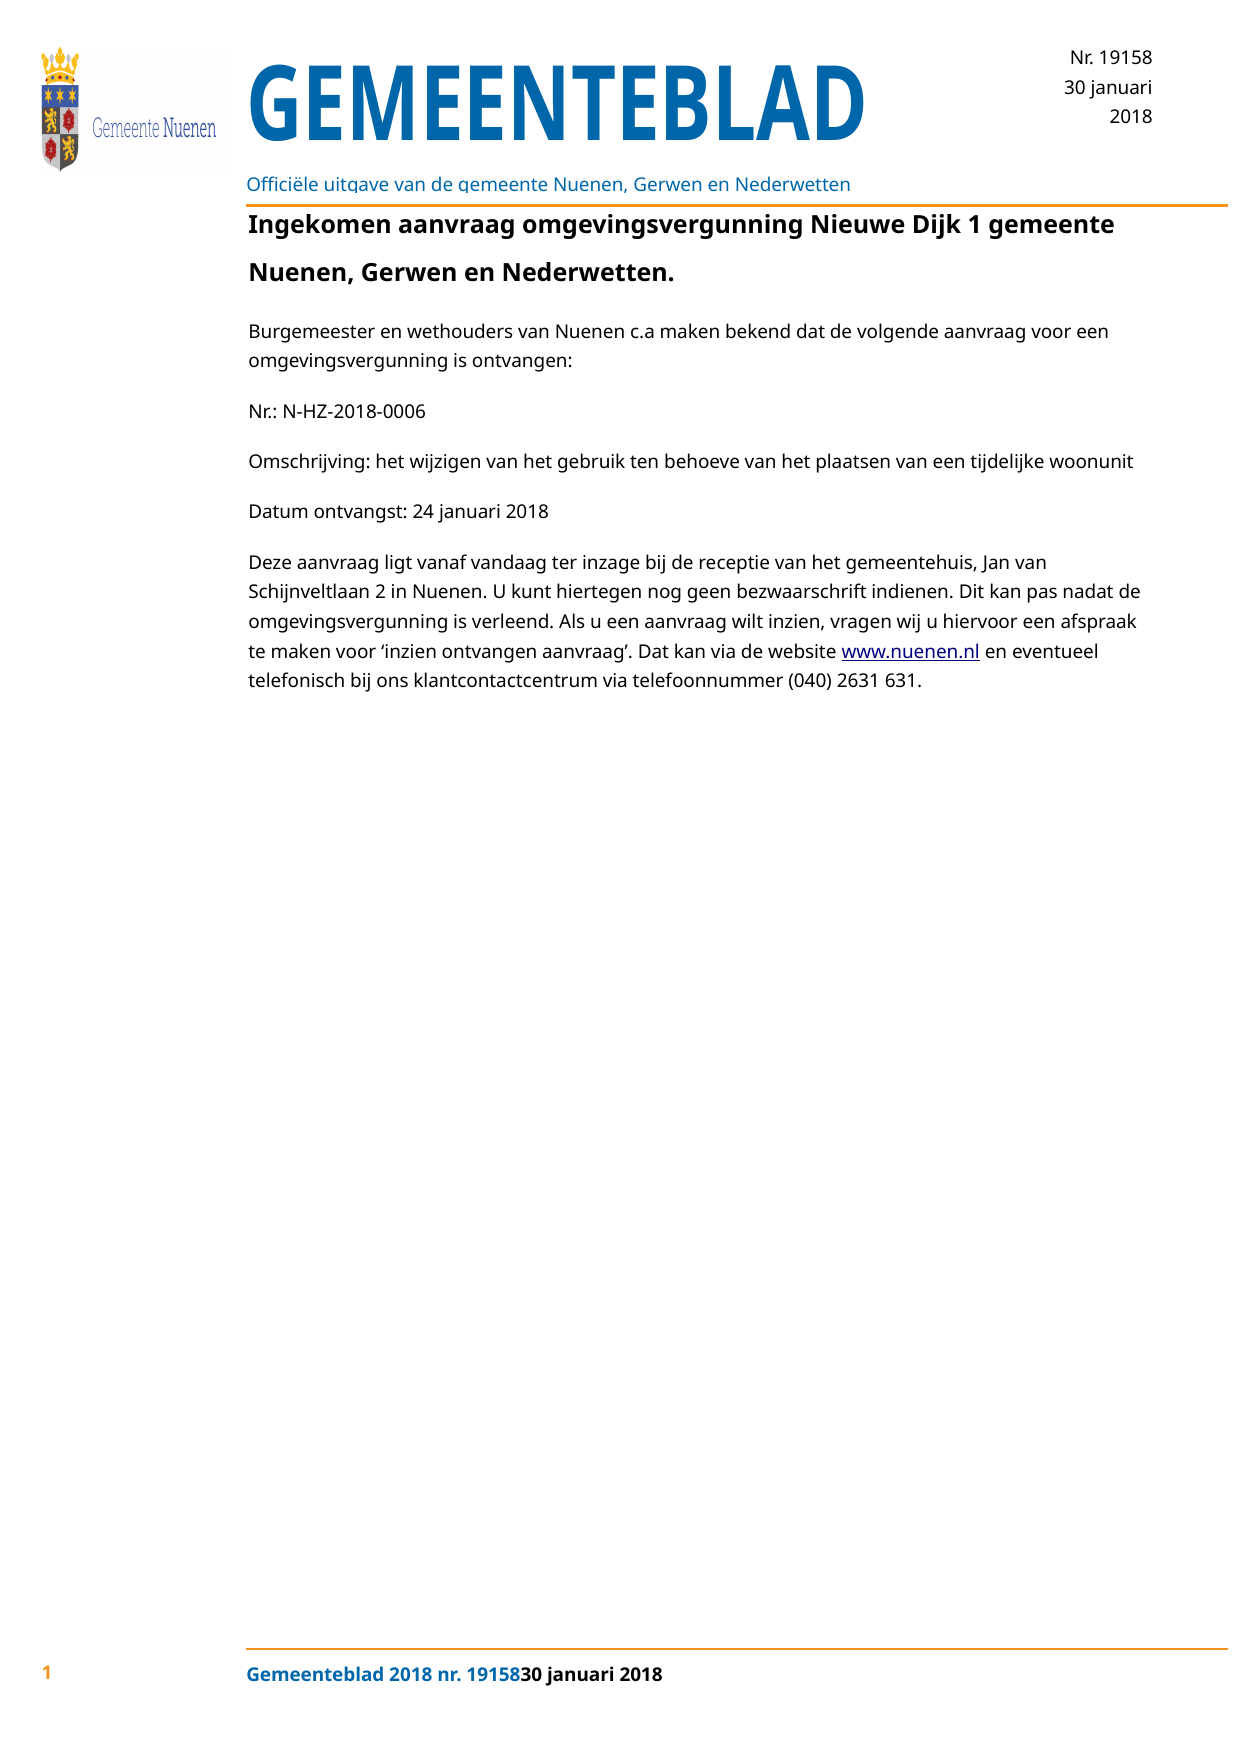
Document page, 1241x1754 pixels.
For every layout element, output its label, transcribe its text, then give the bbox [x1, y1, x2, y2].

text Nr.: N-HZ-2018-0006 [248, 398, 1152, 424]
text Datum ontvangst: 24 januari 2018 [248, 499, 1152, 524]
text Burgemeester en wethouders van Nuenen c.a maken bekend dat de volgende aanvraag voor een omgevingsvergunning is ontvangen: [248, 318, 1152, 373]
text Ingekomen aanvraag omgevingsvergunning Nieuwe Dijk 1 gemeente Nuenen, Gerwen en Nederwetten. [248, 207, 1152, 288]
text Deze aanvraag ligt vanaf vandaag ter inzage bij de receptie van het gemeentehuis, Jan van Schijnveltlaan 2 in Nuenen. U kunt hiertegen nog geen bezwaarschrift indienen. Dit kan pas nadat de omgevingsvergunning is verleend. Als u een aanvraag wilt inzien, vragen wij u hiervoor een afspraak te maken voor ‘inzien ontvangen aanvraag’. Dat kan via de website www.nuenen.nl en eventueel telefonisch bij ons klantcontactcentrum via telefoonnummer (040) 2631 631. [248, 549, 1152, 693]
picture [41, 47, 231, 172]
text Omschrijving: het wijzigen van het gebruik ten behoeve van het plaatsen van een tijdelijke woonunit [248, 448, 1152, 474]
